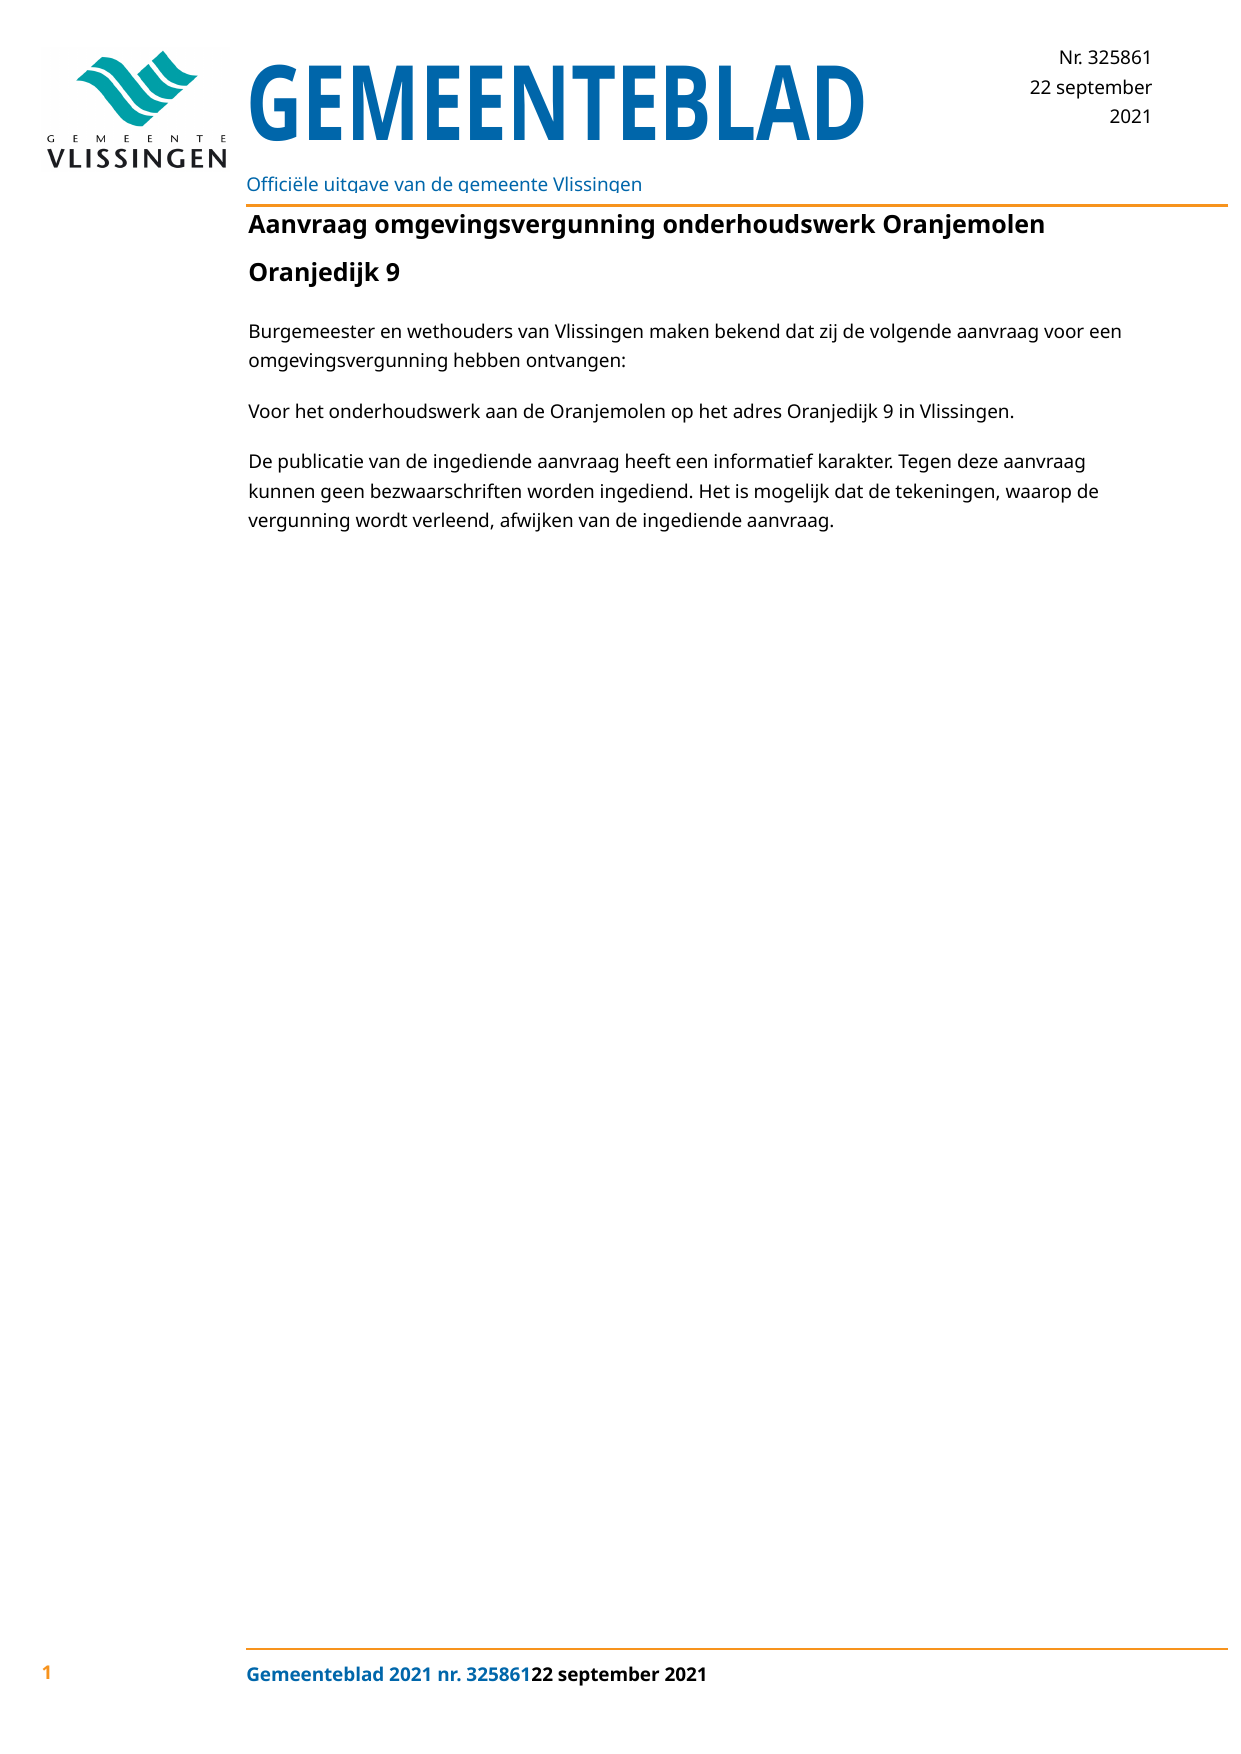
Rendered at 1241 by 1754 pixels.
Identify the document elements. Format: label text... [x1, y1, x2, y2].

text Burgemeester en wethouders van Vlissingen maken bekend dat zij de volgende aanvraag voor een omgevingsvergunning hebben ontvangen: [248, 318, 1152, 373]
text De publicatie van de ingediende aanvraag heeft een informatief karakter. Tegen deze aanvraag kunnen geen bezwaarschriften worden ingediend. Het is mogelijk dat de tekeningen, waarop de vergunning wordt verleend, afwijken van de ingediende aanvraag. [248, 448, 1152, 533]
text Voor het onderhoudswerk aan de Oranjemolen op het adres Oranjedijk 9 in Vlissingen. [248, 398, 1152, 424]
text Aanvraag omgevingsvergunning onderhoudswerk Oranjemolen Oranjedijk 9 [248, 207, 1152, 288]
picture [41, 47, 231, 172]
